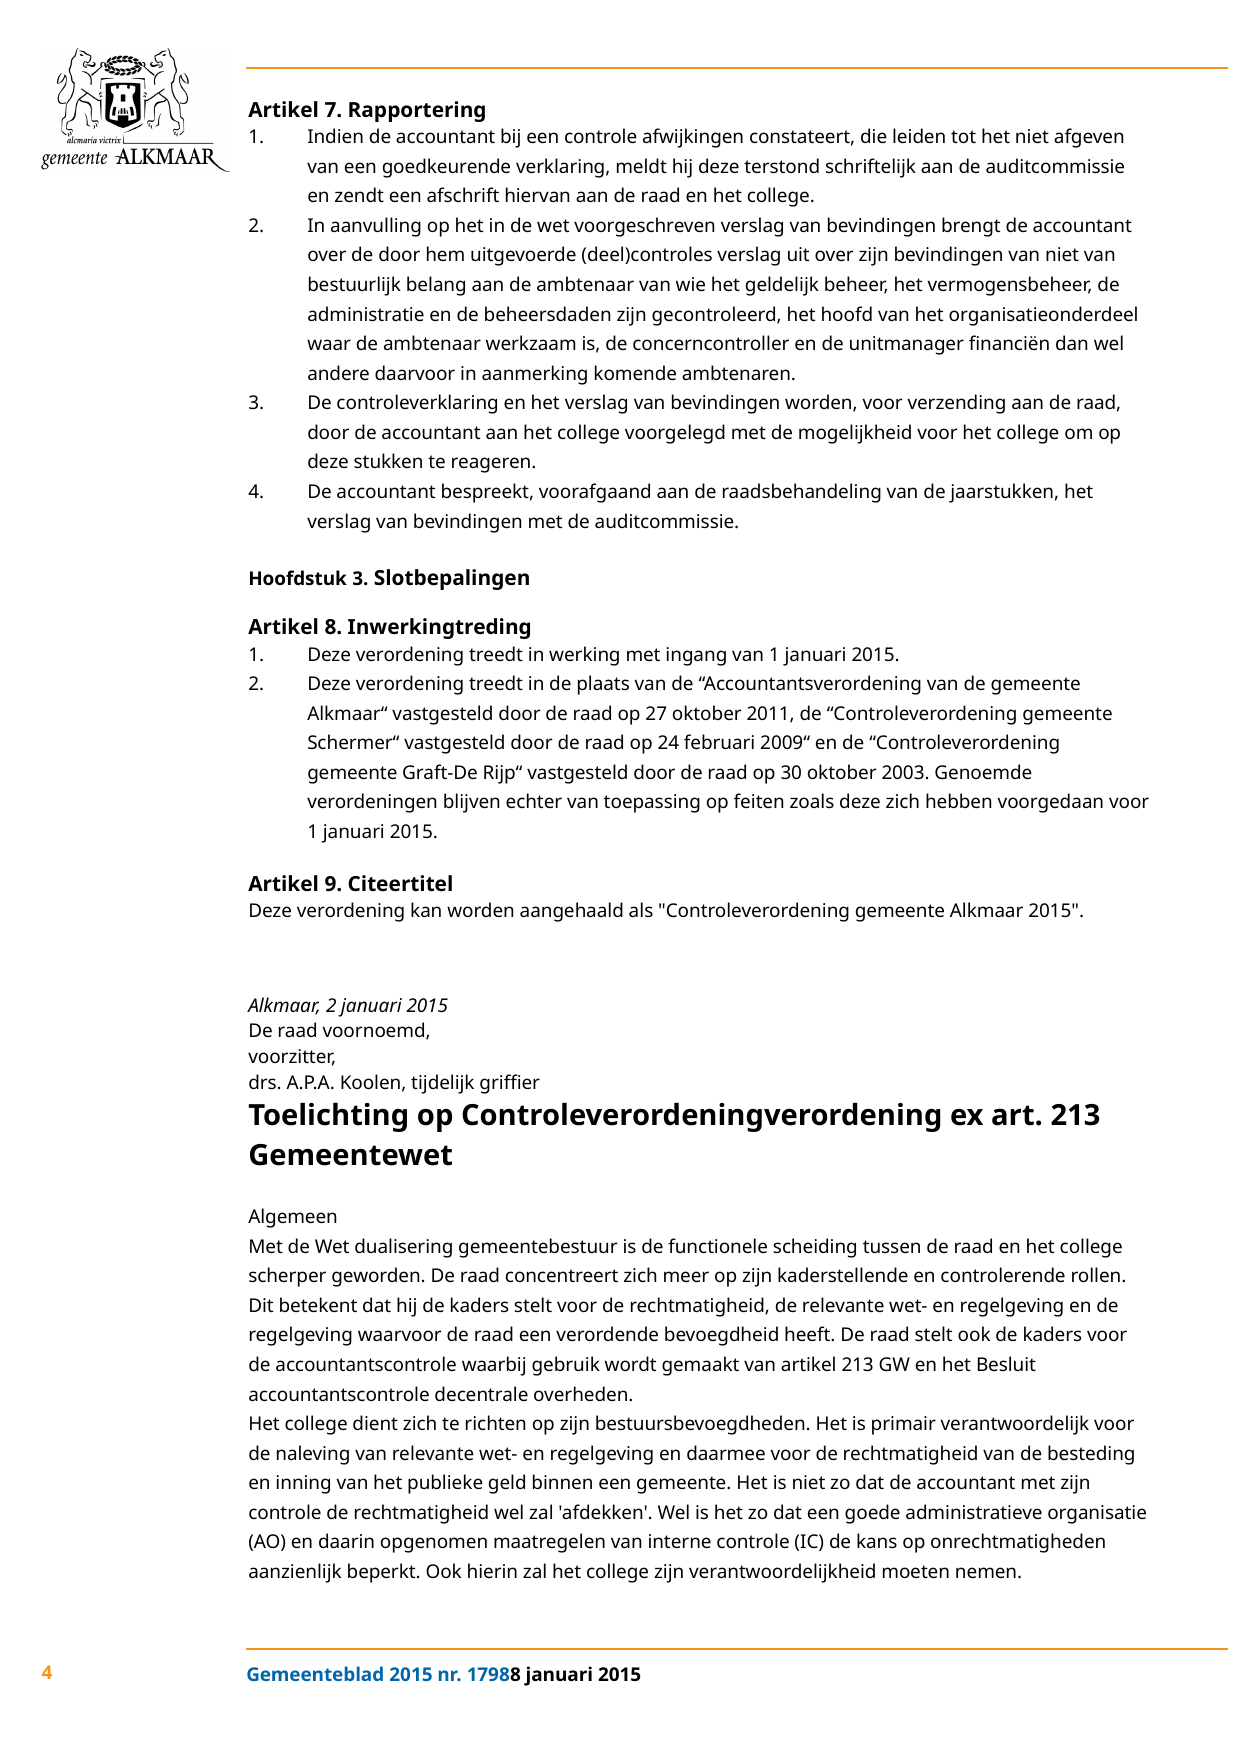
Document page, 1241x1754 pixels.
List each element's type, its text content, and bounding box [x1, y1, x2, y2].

text Alkmaar, 2 januari 2015 [248, 992, 1152, 1017]
text Artikel 7. Rapportering [248, 95, 1152, 123]
text Met de Wet dualisering gemeentebestuur is de functionele scheiding tussen de raad en het college scherper geworden. De raad concentreert zich meer op zijn kaderstellende en controlerende rollen. Dit betekent dat hij de kaders stelt voor de rechtmatigheid, de relevante wet- en regelgeving en de regelgeving waarvoor de raad een verordende bevoegdheid heeft. De raad stelt ook de kaders voor de accountantscontrole waarbij gebruik wordt gemaakt van artikel 213 GW en het Besluit accountantscontrole decentrale overheden. [248, 1233, 1152, 1406]
list In aanvulling op het in de wet voorgeschreven verslag van bevindingen brengt de accountant over de door hem uitgevoerde (deel)controles verslag uit over zijn bevindingen van niet van bestuurlijk belang aan de ambtenaar van wie het geldelijk beheer, het vermogensbeheer, de administratie en de beheersdaden zijn gecontroleerd, het hoofd van het organisatieonderdeel waar de ambtenaar werkzaam is, de concerncontroller en de unitmanager financiën dan wel andere daarvoor in aanmerking komende ambtenaren. [248, 212, 1152, 386]
text Het college dient zich te richten op zijn bestuursbevoegdheden. Het is primair verantwoordelijk voor de naleving van relevante wet- en regelgeving en daarmee voor de rechtmatigheid van de besteding en inning van het publieke geld binnen een gemeente. Het is niet zo dat de accountant met zijn controle de rechtmatigheid wel zal 'afdekken'. Wel is het zo dat een goede administratieve organisatie (AO) en daarin opgenomen maatregelen van interne controle (IC) de kans op onrechtmatigheden aanzienlijk beperkt. Ook hierin zal het college zijn verantwoordelijkheid moeten nemen. [248, 1410, 1152, 1584]
text voorzitter, [248, 1043, 1152, 1069]
list De controleverklaring en het verslag van bevindingen worden, voor verzending aan de raad, door de accountant aan het college voorgelegd met de mogelijkheid voor het college om op deze stukken te reageren. [248, 389, 1152, 474]
text Toelichting op Controleverordeningverordening ex art. 213 Gemeentewet [248, 1095, 1152, 1174]
text Hoofdstuk 3. Slotbepalingen [248, 563, 1152, 592]
list Deze verordening treedt in werking met ingang van 1 januari 2015. [248, 641, 1152, 667]
text Deze verordening kan worden aangehaald als "Controleverordening gemeente Alkmaar 2015". [248, 897, 1152, 923]
list Indien de accountant bij een controle afwijkingen constateert, die leiden tot het niet afgeven van een goedkeurende verklaring, meldt hij deze terstond schriftelijk aan de auditcommissie en zendt een afschrift hiervan aan de raad en het college. [248, 123, 1152, 208]
text drs. A.P.A. Koolen, tijdelijk griffier [248, 1069, 1152, 1095]
text De raad voornoemd, [248, 1017, 1152, 1043]
picture [41, 47, 231, 172]
list Deze verordening treedt in de plaats van de “Accountantsverordening van de gemeente Alkmaar“ vastgesteld door de raad op 27 oktober 2011, de “Controleverordening gemeente Schermer“ vastgesteld door de raad op 24 februari 2009“ en de “Controleverordening gemeente Graft-De Rijp“ vastgesteld door de raad op 30 oktober 2003. Genoemde verordeningen blijven echter van toepassing op feiten zoals deze zich hebben voorgedaan voor 1 januari 2015. [248, 670, 1152, 844]
text Artikel 8. Inwerkingtreding [248, 612, 1152, 641]
text Algemeen [248, 1203, 1152, 1229]
text Artikel 9. Citeertitel [248, 869, 1152, 897]
list De accountant bespreekt, voorafgaand aan de raadsbehandeling van de jaarstukken, het verslag van bevindingen met de auditcommissie. [248, 478, 1152, 533]
